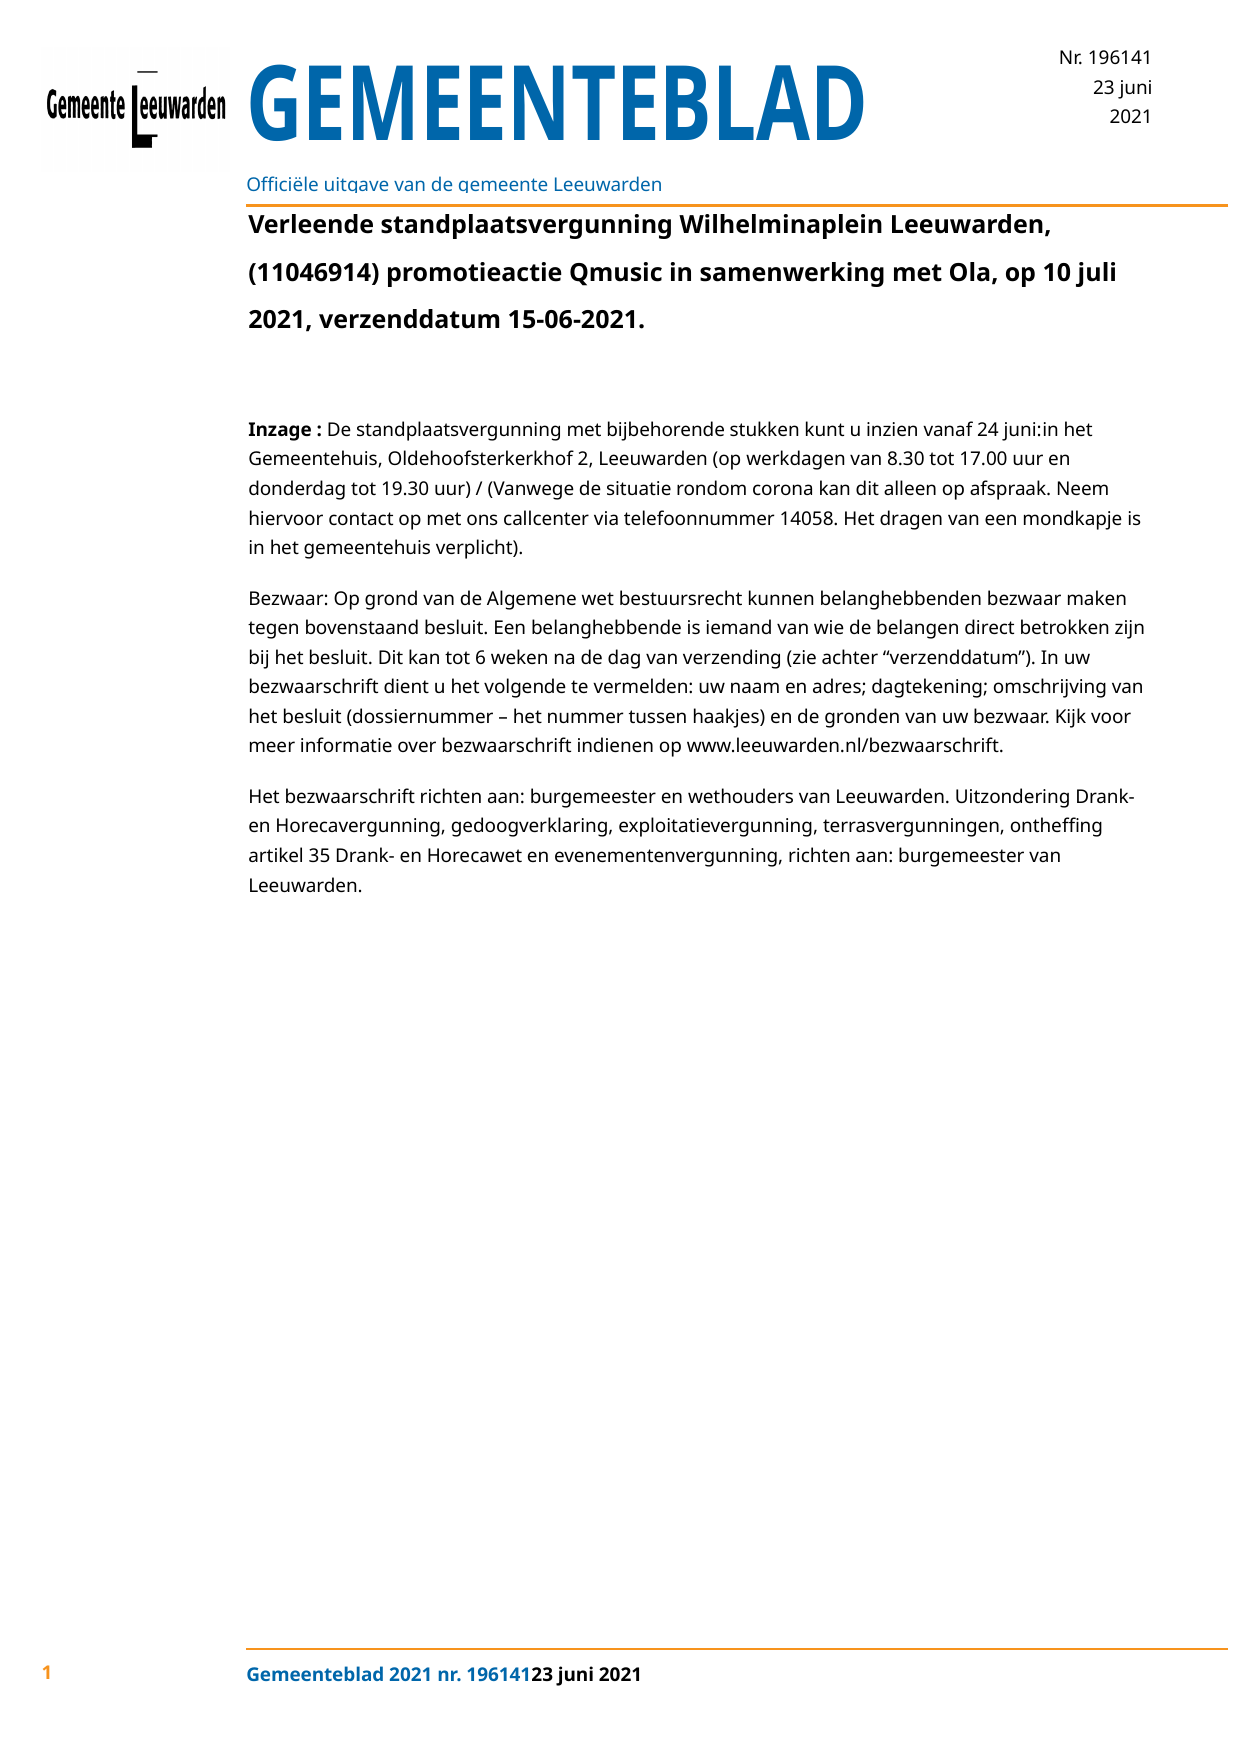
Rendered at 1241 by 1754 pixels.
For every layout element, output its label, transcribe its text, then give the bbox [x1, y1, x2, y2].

text Verleende standplaatsvergunning Wilhelminaplein Leeuwarden, (11046914) promotieactie Qmusic in samenwerking met Ola, op 10 juli 2021, verzenddatum 15-06-2021. [248, 207, 1152, 336]
text Inzage : De standplaatsvergunning met bijbehorende stukken kunt u inzien vanaf 24 juni:in het Gemeentehuis, Oldehoofsterkerkhof 2, Leeuwarden (op werkdagen van 8.30 tot 17.00 uur en donderdag tot 19.30 uur) / (Vanwege de situatie rondom corona kan dit alleen op afspraak. Neem hiervoor contact op met ons callcenter via telefoonnummer 14058. Het dragen van een mondkapje is in het gemeentehuis verplicht). [248, 416, 1152, 560]
picture [41, 47, 231, 172]
text Bezwaar: Op grond van de Algemene wet bestuursrecht kunnen belanghebbenden bezwaar maken tegen bovenstaand besluit. Een belanghebbende is iemand van wie de belangen direct betrokken zijn bij het besluit. Dit kan tot 6 weken na de dag van verzending (zie achter “verzenddatum”). In uw bezwaarschrift dient u het volgende te vermelden: uw naam en adres; dagtekening; omschrijving van het besluit (dossiernummer – het nummer tussen haakjes) en de gronden van uw bezwaar. Kijk voor meer informatie over bezwaarschrift indienen op www.leeuwarden.nl/bezwaarschrift. [248, 585, 1152, 758]
text Het bezwaarschrift richten aan: burgemeester en wethouders van Leeuwarden. Uitzondering Drank- en Horecavergunning, gedoogverklaring, exploitatievergunning, terrasvergunningen, ontheffing artikel 35 Drank- en Horecawet en evenementenvergunning, richten aan: burgemeester van Leeuwarden. [248, 783, 1152, 897]
